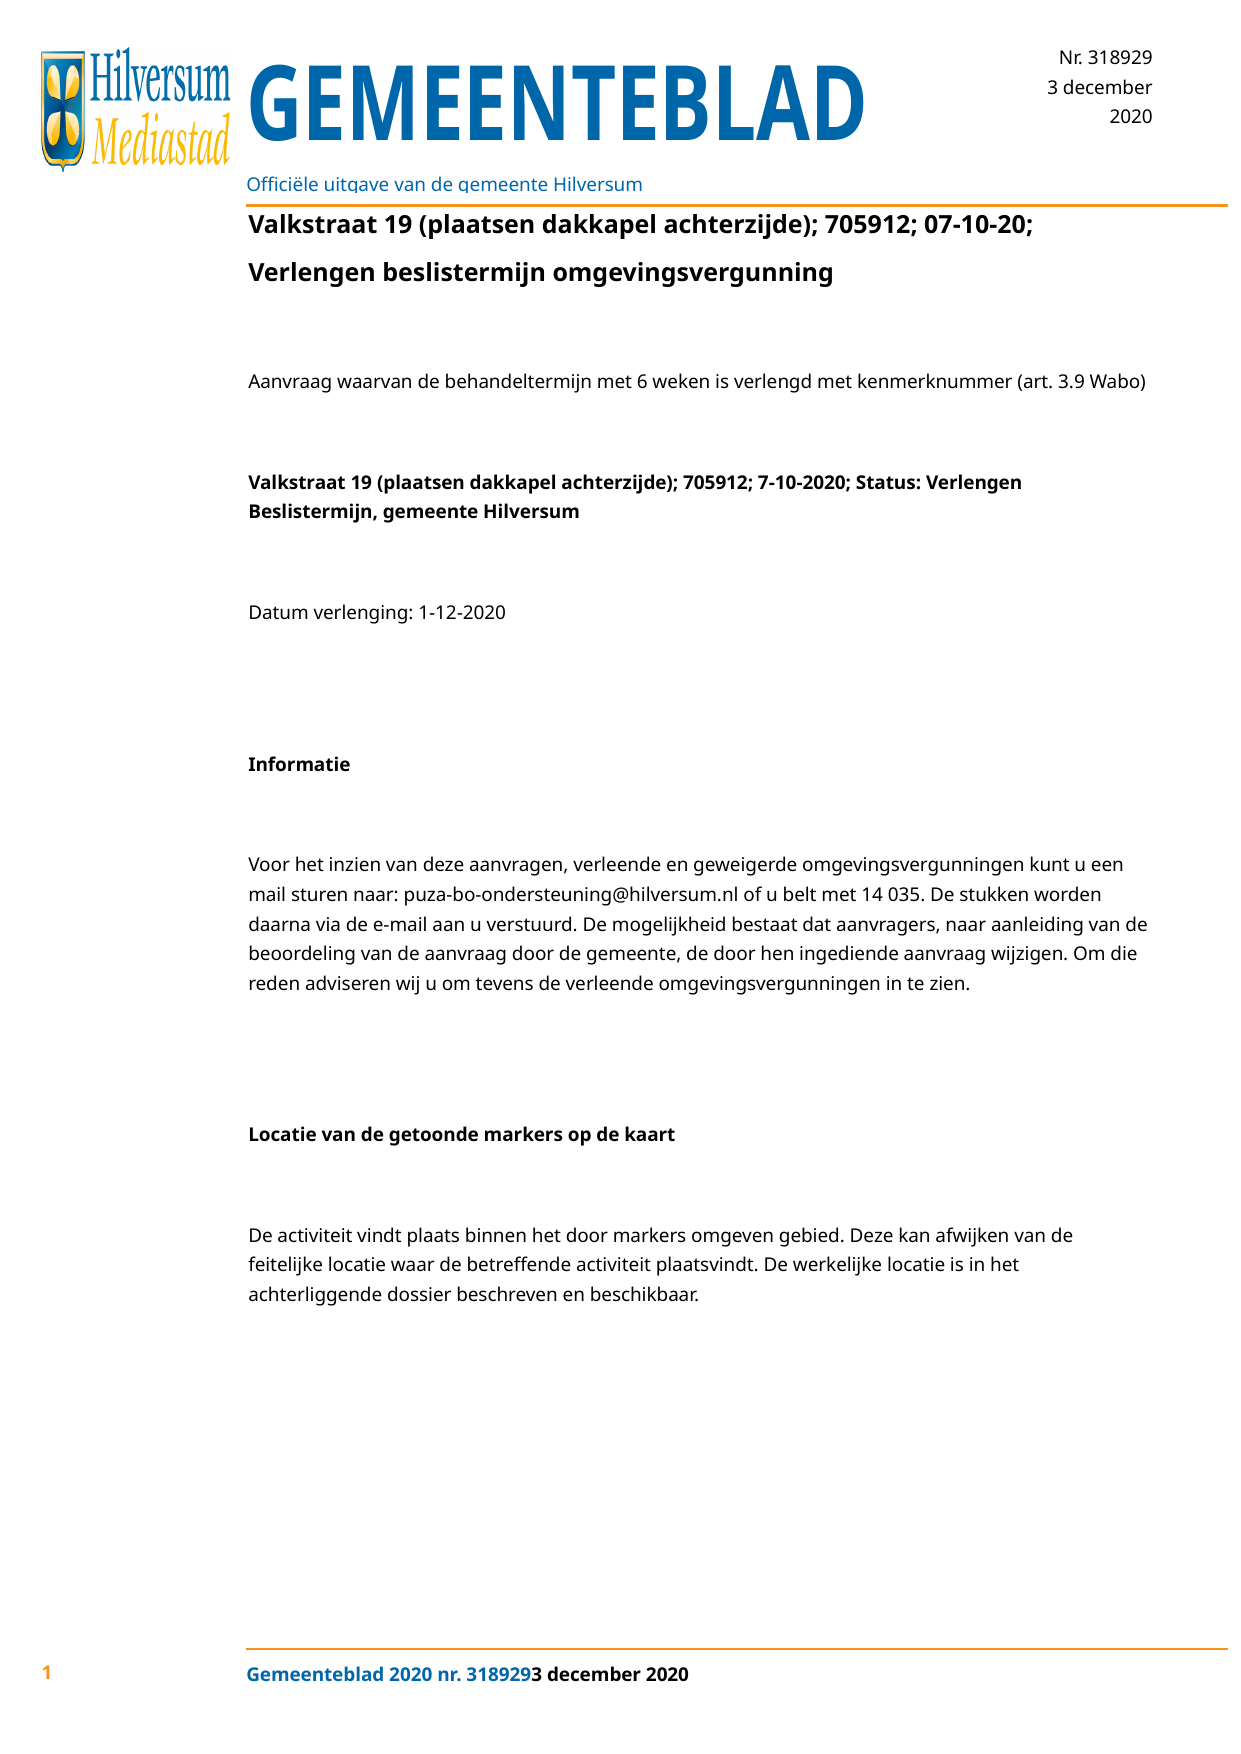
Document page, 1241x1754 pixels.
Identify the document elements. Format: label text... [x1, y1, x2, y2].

text Aanvraag waarvan de behandeltermijn met 6 weken is verlengd met kenmerknummer (art. 3.9 Wabo) [248, 368, 1152, 394]
text Locatie van de getoonde markers op de kaart [248, 1121, 1152, 1147]
text Informatie [248, 751, 1152, 777]
text Voor het inzien van deze aanvragen, verleende en geweigerde omgevingsvergunningen kunt u een mail sturen naar: puza-bo-ondersteuning@hilversum.nl of u belt met 14 035. De stukken worden daarna via de e-mail aan u verstuurd. De mogelijkheid bestaat dat aanvragers, naar aanleiding van de beoordeling van de aanvraag door de gemeente, de door hen ingediende aanvraag wijzigen. Om die reden adviseren wij u om tevens de verleende omgevingsvergunningen in te zien. [248, 852, 1152, 996]
text Valkstraat 19 (plaatsen dakkapel achterzijde); 705912; 7-10-2020; Status: Verlengen Beslistermijn, gemeente Hilversum [248, 469, 1152, 524]
text Datum verlenging: 1-12-2020 [248, 599, 1152, 625]
picture [41, 47, 231, 172]
text Valkstraat 19 (plaatsen dakkapel achterzijde); 705912; 07-10-20; Verlengen beslistermijn omgevingsvergunning [248, 207, 1152, 288]
text De activiteit vindt plaats binnen het door markers omgeven gebied. Deze kan afwijken van de feitelijke locatie waar de betreffende activiteit plaatsvindt. De werkelijke locatie is in het achterliggende dossier beschreven en beschikbaar. [248, 1222, 1152, 1307]
